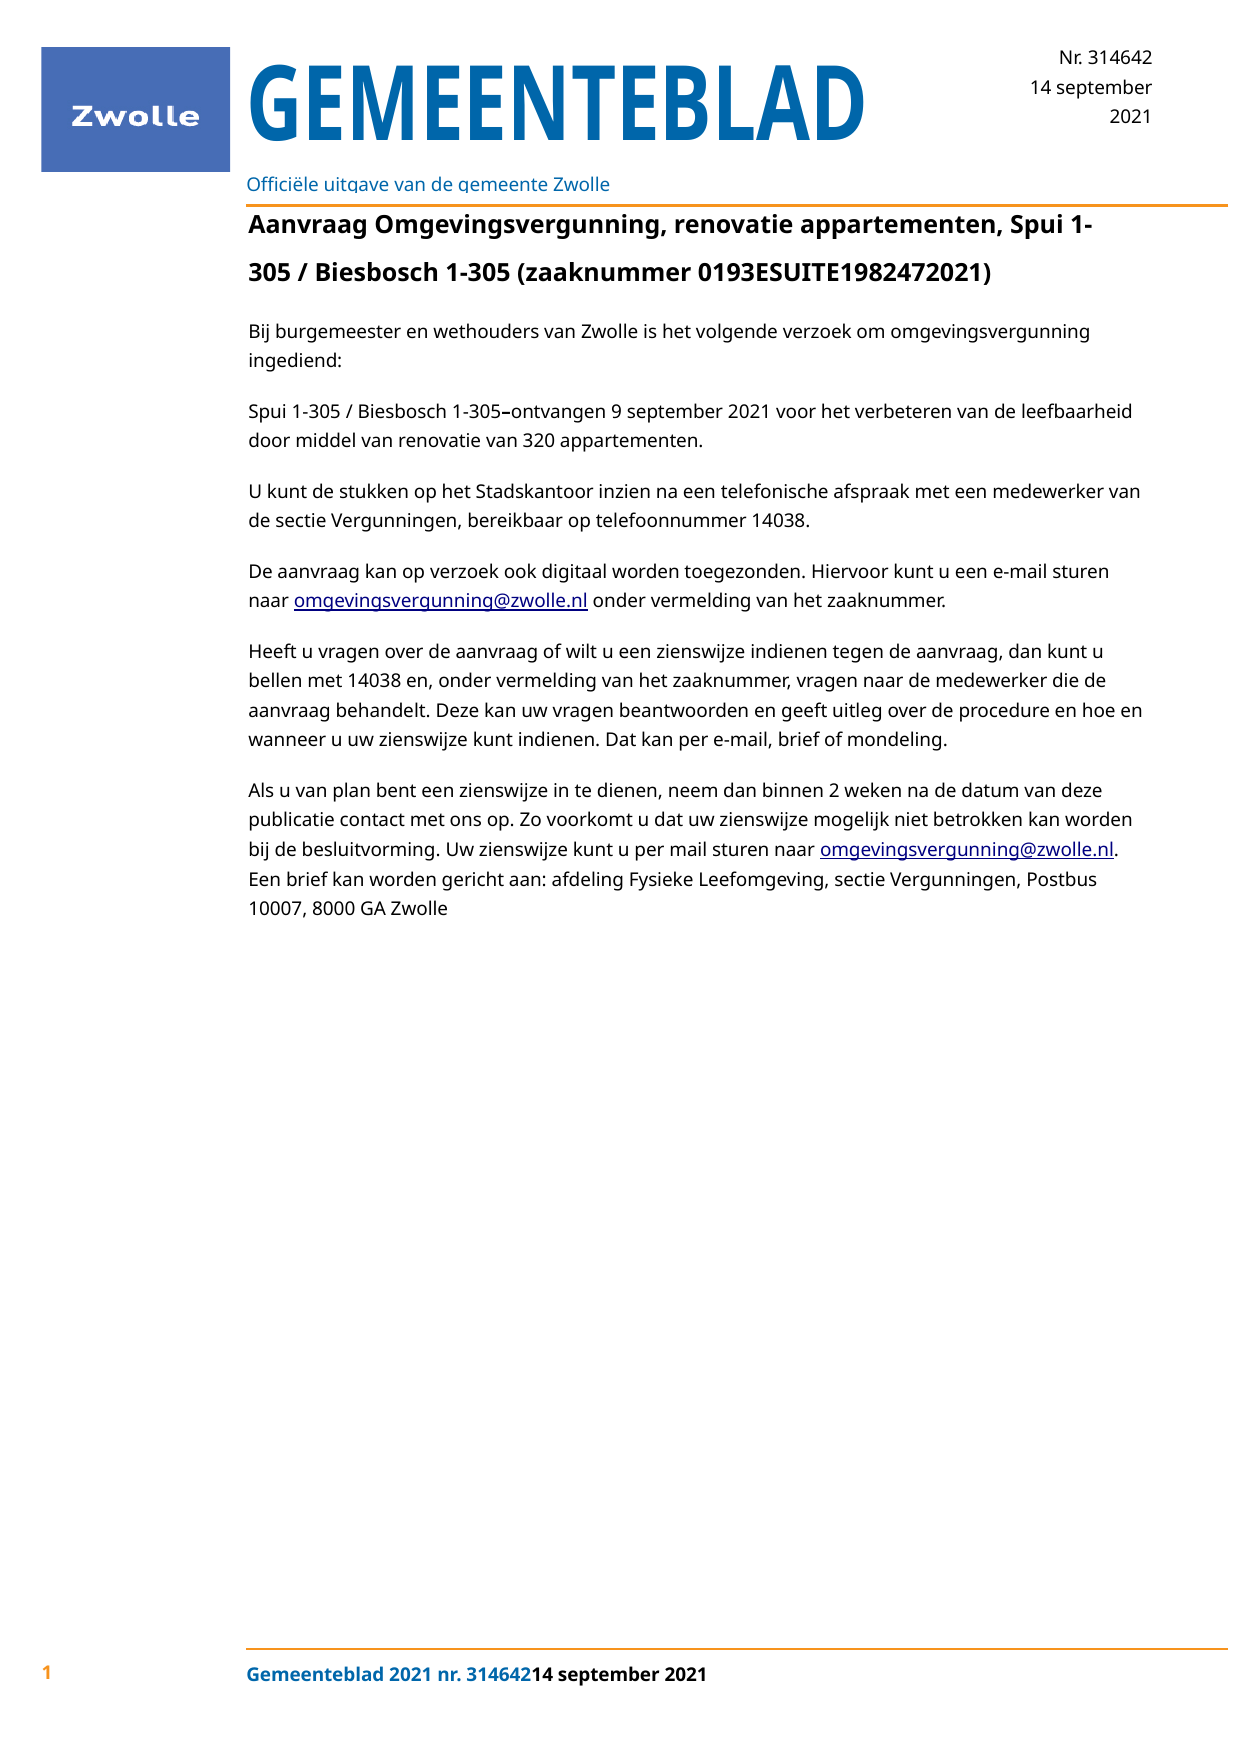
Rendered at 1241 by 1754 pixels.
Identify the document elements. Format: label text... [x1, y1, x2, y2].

text Bij burgemeester en wethouders van Zwolle is het volgende verzoek om omgevingsvergunning ingediend: [248, 318, 1152, 373]
text Spui 1-305 / Biesbosch 1-305–ontvangen 9 september 2021 voor het verbeteren van de leefbaarheid door middel van renovatie van 320 appartementen. [248, 398, 1152, 453]
picture [41, 47, 231, 172]
text Aanvraag Omgevingsvergunning, renovatie appartementen, Spui 1-305 / Biesbosch 1-305 (zaaknummer 0193ESUITE1982472021) [248, 207, 1152, 288]
text Als u van plan bent een zienswijze in te dienen, neem dan binnen 2 weken na de datum van deze publicatie contact met ons op. Zo voorkomt u dat uw zienswijze mogelijk niet betrokken kan worden bij de besluitvorming. Uw zienswijze kunt u per mail sturen naar omgevingsvergunning@zwolle.nl. Een brief kan worden gericht aan: afdeling Fysieke Leefomgeving, sectie Vergunningen, Postbus 10007, 8000 GA Zwolle [248, 777, 1152, 921]
text U kunt de stukken op het Stadskantoor inzien na een telefonische afspraak met een medewerker van de sectie Vergunningen, bereikbaar op telefoonnummer 14038. [248, 478, 1152, 533]
text De aanvraag kan op verzoek ook digitaal worden toegezonden. Hiervoor kunt u een e-mail sturen naar omgevingsvergunning@zwolle.nl onder vermelding van het zaaknummer. [248, 558, 1152, 613]
text Heeft u vragen over de aanvraag of wilt u een zienswijze indienen tegen de aanvraag, dan kunt u bellen met 14038 en, onder vermelding van het zaaknummer, vragen naar de medewerker die de aanvraag behandelt. Deze kan uw vragen beantwoorden en geeft uitleg over de procedure en hoe en wanneer u uw zienswijze kunt indienen. Dat kan per e-mail, brief of mondeling. [248, 638, 1152, 752]
